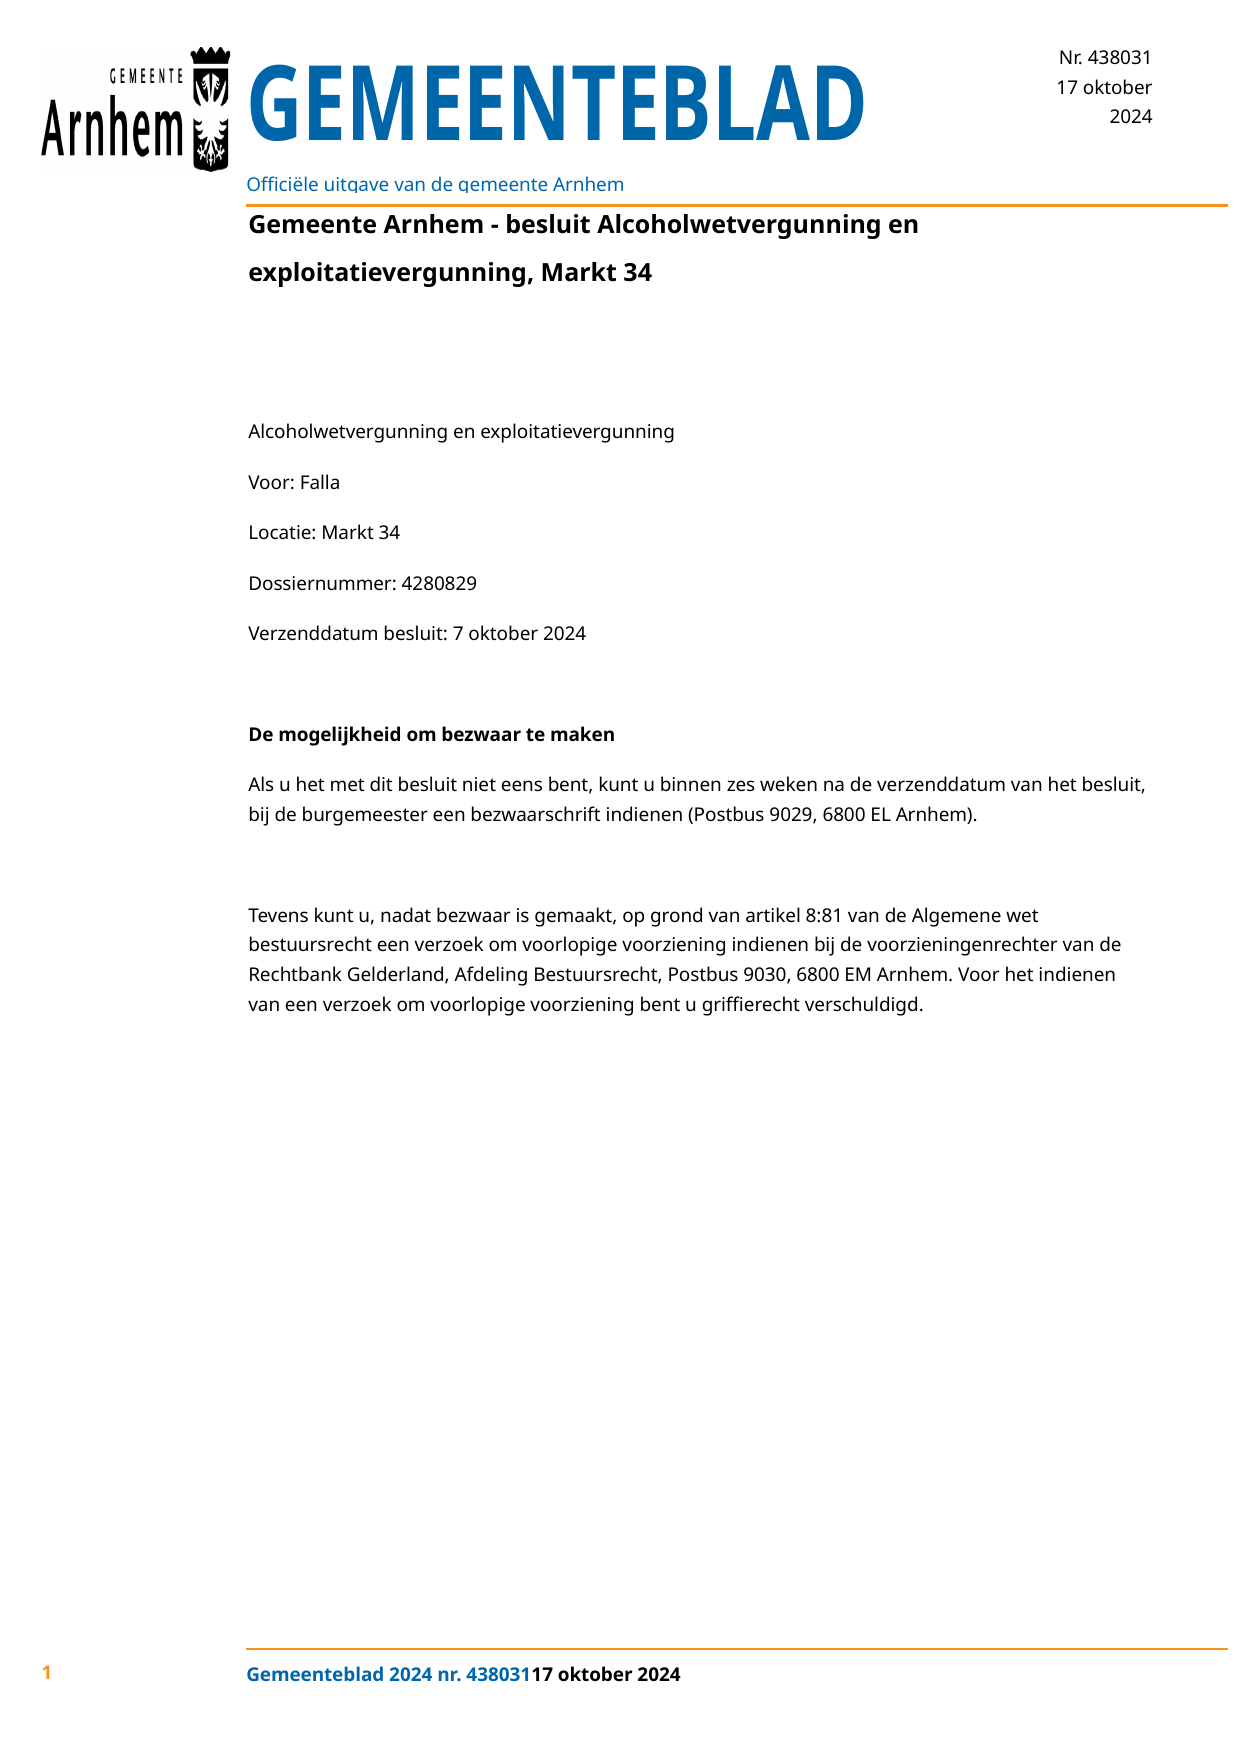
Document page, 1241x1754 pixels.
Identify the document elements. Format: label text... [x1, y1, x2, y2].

text Als u het met dit besluit niet eens bent, kunt u binnen zes weken na de verzenddatum van het besluit, bij de burgemeester een bezwaarschrift indienen (Postbus 9029, 6800 EL Arnhem). [248, 772, 1152, 827]
picture [41, 47, 231, 172]
text Dossiernummer: 4280829 [248, 570, 1152, 596]
text De mogelijkheid om bezwaar te maken [248, 721, 1152, 747]
text Tevens kunt u, nadat bezwaar is gemaakt, op grond van artikel 8:81 van de Algemene wet bestuursrecht een verzoek om voorlopige voorziening indienen bij de voorzieningenrechter van de Rechtbank Gelderland, Afdeling Bestuursrecht, Postbus 9030, 6800 EM Arnhem. Voor het indienen van een verzoek om voorlopige voorziening bent u griffierecht verschuldigd. [248, 902, 1152, 1017]
text Locatie: Markt 34 [248, 519, 1152, 545]
text Gemeente Arnhem - besluit Alcoholwetvergunning en exploitatievergunning, Markt 34 [248, 207, 1152, 288]
text Voor: Falla [248, 469, 1152, 495]
text Alcoholwetvergunning en exploitatievergunning [248, 419, 1152, 444]
text Verzenddatum besluit: 7 oktober 2024 [248, 620, 1152, 646]
